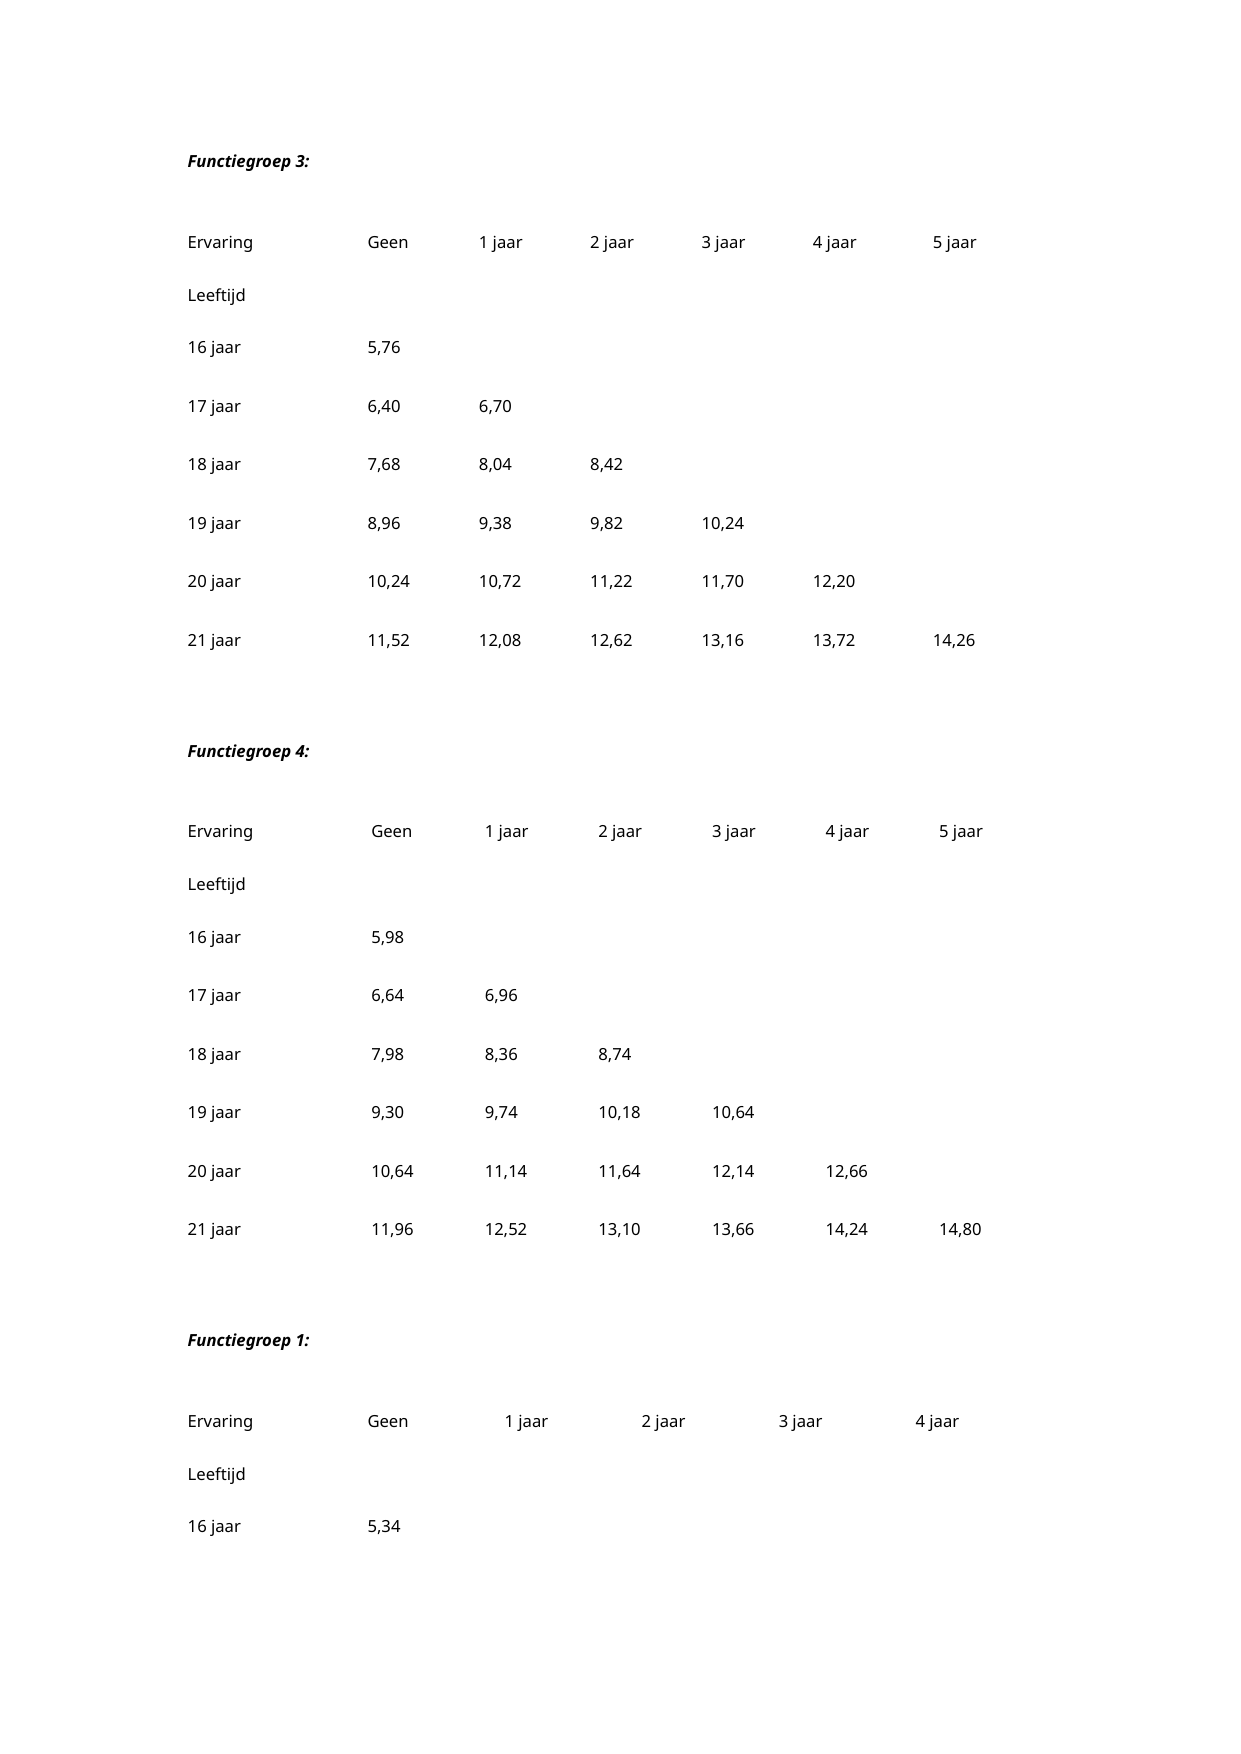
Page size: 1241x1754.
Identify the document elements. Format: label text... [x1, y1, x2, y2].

table_cell 12,20 [813, 570, 933, 628]
table_cell 20 jaar [188, 570, 367, 628]
table_cell [590, 395, 701, 453]
table_cell [504, 1515, 641, 1573]
table_cell 12,08 [479, 628, 590, 681]
table_cell 11,96 [371, 1218, 484, 1270]
table_cell [933, 453, 1053, 511]
table_cell [939, 925, 1053, 984]
table_cell [813, 336, 933, 394]
table_cell 12,66 [825, 1159, 939, 1218]
table_cell 11,52 [367, 628, 479, 681]
table_cell 10,24 [367, 570, 479, 628]
table_cell 14,80 [939, 1218, 1053, 1270]
table_cell 10,18 [598, 1101, 712, 1159]
table_cell [933, 511, 1053, 570]
table_cell 12,14 [712, 1159, 825, 1218]
table_cell [712, 925, 825, 984]
table_cell [933, 395, 1053, 453]
text Functiegroep 3: [187, 150, 1053, 173]
table_header 2 jaar [641, 1409, 778, 1515]
table_header 4 jaar [915, 1409, 1053, 1515]
table_cell 8,74 [598, 1042, 712, 1101]
table_cell 14,26 [933, 628, 1053, 681]
table_cell [813, 453, 933, 511]
table_header 1 jaar [504, 1409, 641, 1515]
table_cell 8,04 [479, 453, 590, 511]
table_cell [598, 925, 712, 984]
table_cell [479, 336, 590, 394]
table_cell [939, 1159, 1053, 1218]
table_header 2 jaar [598, 820, 712, 925]
table_header Geen [367, 1409, 504, 1515]
table_cell 19 jaar [188, 511, 367, 570]
table_cell 17 jaar [188, 984, 371, 1042]
table_cell 20 jaar [188, 1159, 371, 1218]
table_cell [915, 1515, 1053, 1573]
table_cell 7,68 [367, 453, 479, 511]
table_cell 19 jaar [188, 1101, 371, 1159]
table_cell [825, 1042, 939, 1101]
table_header 4 jaar [813, 231, 933, 336]
table_cell [825, 925, 939, 984]
table_cell [701, 395, 813, 453]
table_cell 13,72 [813, 628, 933, 681]
table_cell [641, 1515, 778, 1573]
table_cell 11,22 [590, 570, 701, 628]
table_cell 10,64 [371, 1159, 484, 1218]
table_cell 7,98 [371, 1042, 484, 1101]
table_cell 6,64 [371, 984, 484, 1042]
text Functiegroep 4: [187, 739, 1053, 762]
table_cell [939, 1101, 1053, 1159]
text Functiegroep 1: [187, 1329, 1053, 1351]
table_cell 18 jaar [188, 453, 367, 511]
table_header 1 jaar [479, 231, 590, 336]
table_cell 16 jaar [188, 1515, 367, 1573]
table_cell 13,10 [598, 1218, 712, 1270]
table_cell [712, 1042, 825, 1101]
table_cell 10,64 [712, 1101, 825, 1159]
table_cell 9,38 [479, 511, 590, 570]
table_cell [933, 570, 1053, 628]
table_header 3 jaar [701, 231, 813, 336]
table_cell [933, 336, 1053, 394]
table_header 1 jaar [485, 820, 598, 925]
table_cell 5,98 [371, 925, 484, 984]
table_cell [825, 984, 939, 1042]
table_cell 8,42 [590, 453, 701, 511]
table_cell 12,52 [485, 1218, 598, 1270]
table_cell [701, 336, 813, 394]
table_cell 11,70 [701, 570, 813, 628]
table_cell 5,76 [367, 336, 479, 394]
table_header Geen [367, 231, 479, 336]
table_cell 6,96 [485, 984, 598, 1042]
table_header Ervaring Leeftijd [188, 1409, 367, 1515]
table_cell [590, 336, 701, 394]
table_cell 13,66 [712, 1218, 825, 1270]
table_cell 18 jaar [188, 1042, 371, 1101]
table_header Ervaring Leeftijd [188, 820, 371, 925]
table_cell 17 jaar [188, 395, 367, 453]
table_cell 11,14 [485, 1159, 598, 1218]
table_header 3 jaar [712, 820, 825, 925]
table_cell [939, 984, 1053, 1042]
table_cell [485, 925, 598, 984]
table_header 2 jaar [590, 231, 701, 336]
table_cell [825, 1101, 939, 1159]
table_cell 10,72 [479, 570, 590, 628]
table_header 4 jaar [825, 820, 939, 925]
table_header Ervaring Leeftijd [188, 231, 367, 336]
table_cell 9,30 [371, 1101, 484, 1159]
table_cell [598, 984, 712, 1042]
table_cell [813, 511, 933, 570]
table_cell [779, 1515, 915, 1573]
table_cell 14,24 [825, 1218, 939, 1270]
table_cell 21 jaar [188, 1218, 371, 1270]
table_cell 6,40 [367, 395, 479, 453]
table_cell 16 jaar [188, 925, 371, 984]
table_cell 9,74 [485, 1101, 598, 1159]
table_cell 12,62 [590, 628, 701, 681]
table_header 3 jaar [779, 1409, 915, 1515]
table_header Geen [371, 820, 484, 925]
table_cell 11,64 [598, 1159, 712, 1218]
table_header 5 jaar [933, 231, 1053, 336]
table_cell [813, 395, 933, 453]
table_cell [701, 453, 813, 511]
table_cell 21 jaar [188, 628, 367, 681]
table_cell 8,96 [367, 511, 479, 570]
table_cell 5,34 [367, 1515, 504, 1573]
table_header 5 jaar [939, 820, 1053, 925]
table_cell 9,82 [590, 511, 701, 570]
table_cell 10,24 [701, 511, 813, 570]
table_cell [939, 1042, 1053, 1101]
table_cell [712, 984, 825, 1042]
table_cell 16 jaar [188, 336, 367, 394]
table_cell 13,16 [701, 628, 813, 681]
table_cell 6,70 [479, 395, 590, 453]
table_cell 8,36 [485, 1042, 598, 1101]
